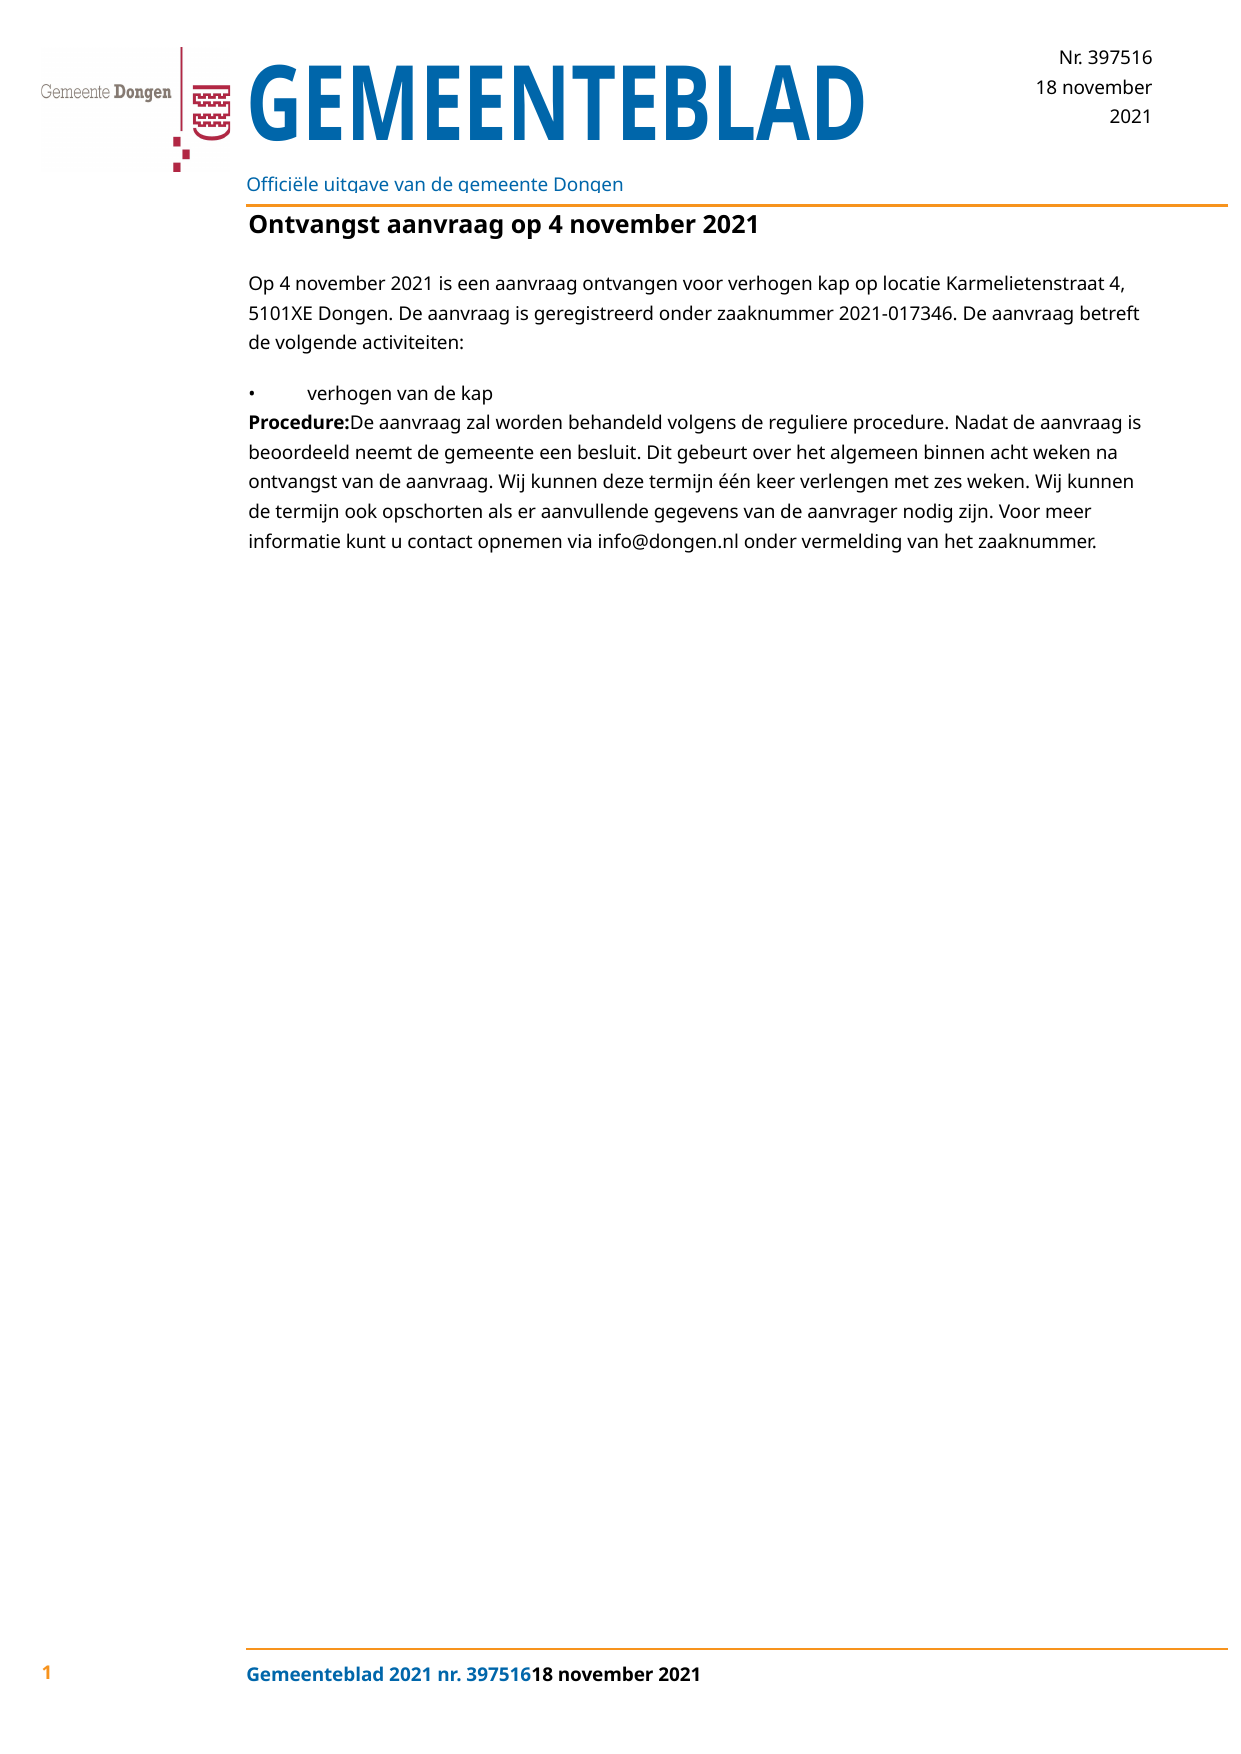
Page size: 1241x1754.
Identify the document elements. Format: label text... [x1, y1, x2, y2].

text Ontvangst aanvraag op 4 november 2021 [248, 207, 1152, 241]
list verhogen van de kap [248, 380, 1152, 406]
text Procedure:De aanvraag zal worden behandeld volgens de reguliere procedure. Nadat de aanvraag is beoordeeld neemt de gemeente een besluit. Dit gebeurt over het algemeen binnen acht weken na ontvangst van de aanvraag. Wij kunnen deze termijn één keer verlengen met zes weken. Wij kunnen de termijn ook opschorten als er aanvullende gegevens van de aanvrager nodig zijn. Voor meer informatie kunt u contact opnemen via info@dongen.nl onder vermelding van het zaaknummer. [248, 409, 1152, 553]
text Op 4 november 2021 is een aanvraag ontvangen voor verhogen kap op locatie Karmelietenstraat 4, 5101XE Dongen. De aanvraag is geregistreerd onder zaaknummer 2021-017346. De aanvraag betreft de volgende activiteiten: [248, 270, 1152, 355]
picture [41, 47, 231, 172]
